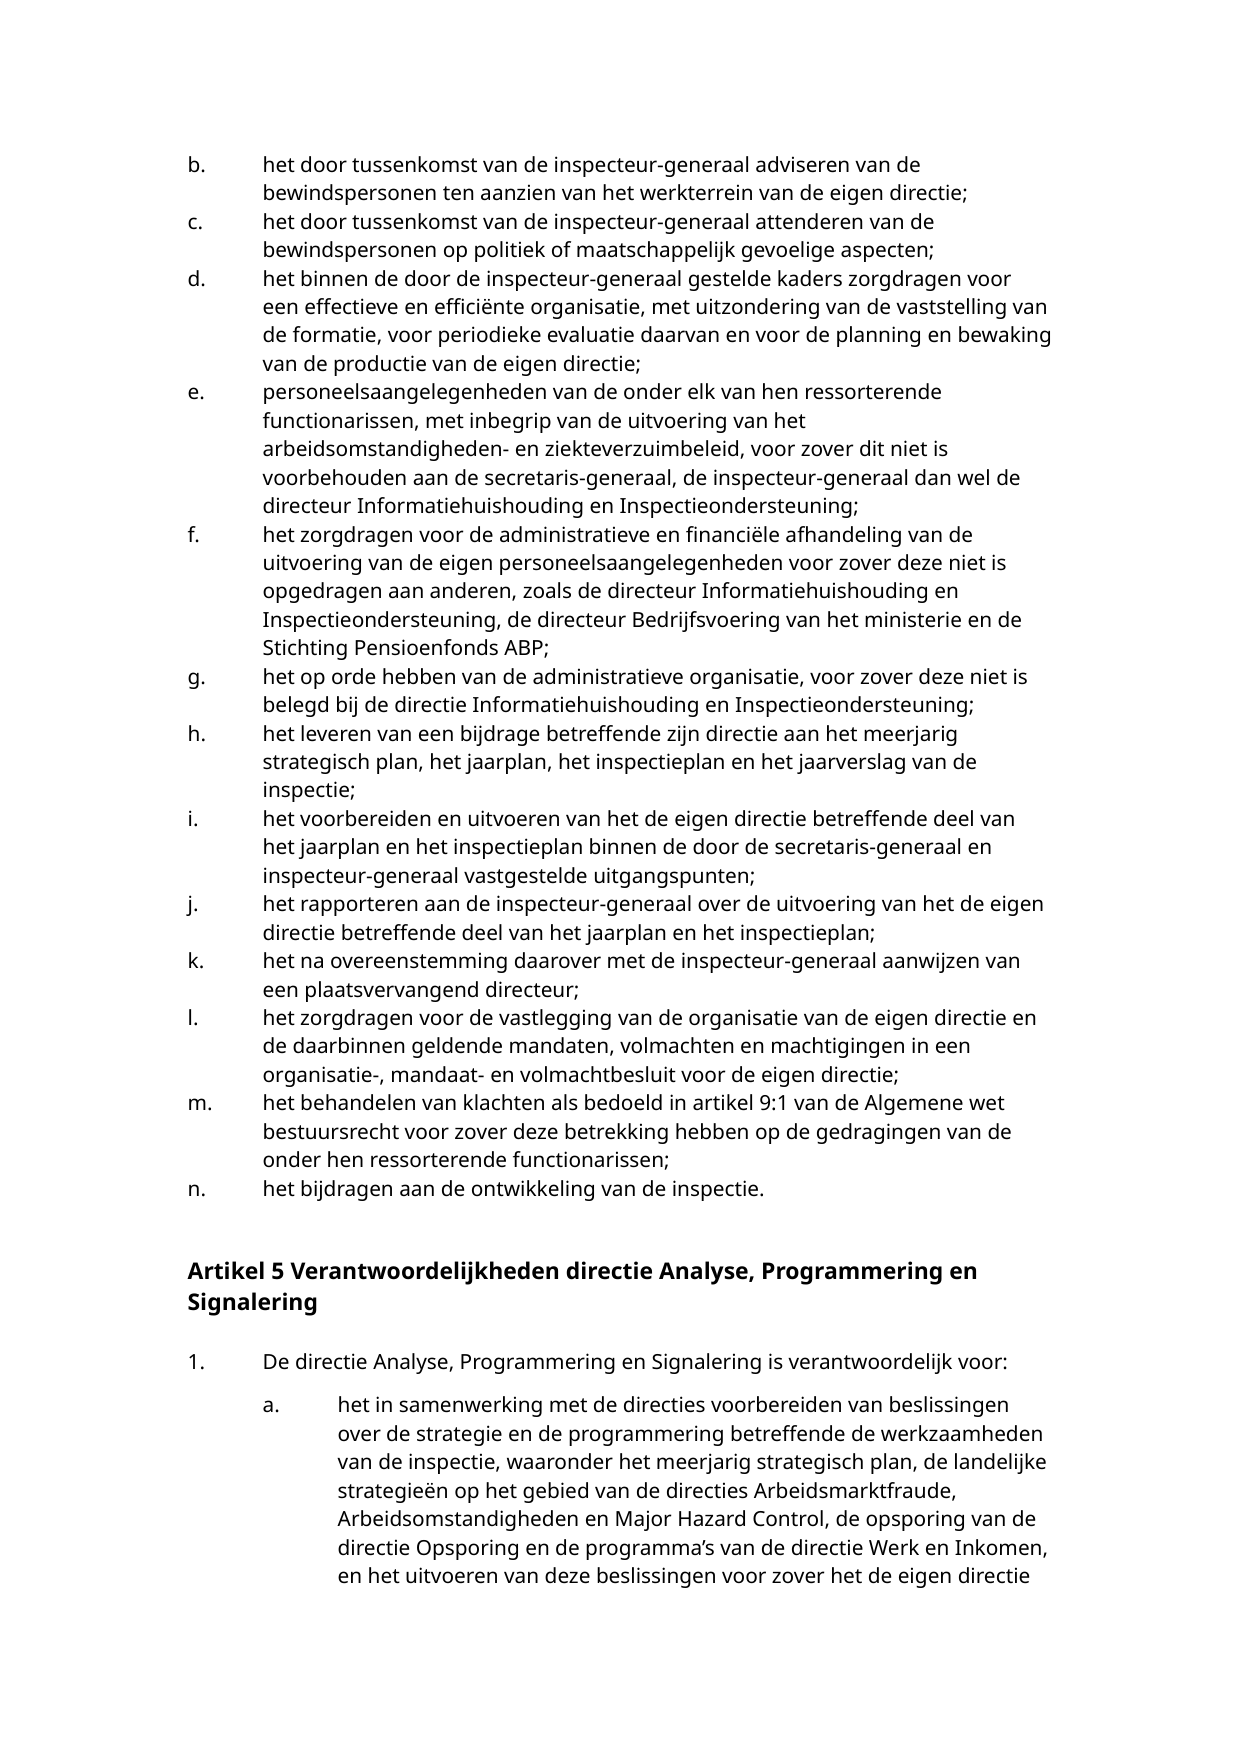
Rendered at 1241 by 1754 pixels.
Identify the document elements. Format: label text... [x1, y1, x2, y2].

list het binnen de door de inspecteur-generaal gestelde kaders zorgdragen voor een effectieve en efficiënte organisatie, met uitzondering van de vaststelling van de formatie, voor periodieke evaluatie daarvan en voor de planning en bewaking van de productie van de eigen directie; [187, 264, 1053, 377]
list het behandelen van klachten als bedoeld in artikel 9:1 van de Algemene wet bestuursrecht voor zover deze betrekking hebben op de gedragingen van de onder hen ressorterende functionarissen; [187, 1088, 1053, 1174]
list het in samenwerking met de directies voorbereiden van beslissingen over de strategie en de programmering betreffende de werkzaamheden van de inspectie, waaronder het meerjarig strategisch plan, de landelijke strategieën op het gebied van de directies Arbeidsmarktfraude, Arbeidsomstandigheden en Major Hazard Control, de opsporing van de directie Opsporing en de programma’s van de directie Werk en Inkomen, en het uitvoeren van deze beslissingen voor zover het de eigen directie [262, 1391, 1053, 1590]
list het door tussenkomst van de inspecteur-generaal adviseren van de bewindspersonen ten aanzien van het werkterrein van de eigen directie; [187, 150, 1053, 207]
list De directie Analyse, Programmering en Signalering is verantwoordelijk voor: [187, 1347, 1053, 1376]
list het op orde hebben van de administratieve organisatie, voor zover deze niet is belegd bij de directie Informatiehuishouding en Inspectieondersteuning; [187, 662, 1053, 719]
list het voorbereiden en uitvoeren van het de eigen directie betreffende deel van het jaarplan en het inspectieplan binnen de door de secretaris-generaal en inspecteur-generaal vastgestelde uitgangspunten; [187, 804, 1053, 889]
list het zorgdragen voor de vastlegging van de organisatie van de eigen directie en de daarbinnen geldende mandaten, volmachten en machtigingen in een organisatie-, mandaat- en volmachtbesluit voor de eigen directie; [187, 1003, 1053, 1088]
subtitle Artikel 5 Verantwoordelijkheden directie Analyse, Programmering en Signalering [187, 1255, 1053, 1317]
list het leveren van een bijdrage betreffende zijn directie aan het meerjarig strategisch plan, het jaarplan, het inspectieplan en het jaarverslag van de inspectie; [187, 719, 1053, 804]
list het rapporteren aan de inspecteur-generaal over de uitvoering van het de eigen directie betreffende deel van het jaarplan en het inspectieplan; [187, 889, 1053, 946]
list het bijdragen aan de ontwikkeling van de inspectie. [187, 1174, 1053, 1202]
list personeelsaangelegenheden van de onder elk van hen ressorterende functionarissen, met inbegrip van de uitvoering van het arbeidsomstandigheden- en ziekteverzuimbeleid, voor zover dit niet is voorbehouden aan de secretaris-generaal, de inspecteur-generaal dan wel de directeur Informatiehuishouding en Inspectieondersteuning; [187, 377, 1053, 520]
list het door tussenkomst van de inspecteur-generaal attenderen van de bewindspersonen op politiek of maatschappelijk gevoelige aspecten; [187, 207, 1053, 264]
list het zorgdragen voor de administratieve en financiële afhandeling van de uitvoering van de eigen personeelsaangelegenheden voor zover deze niet is opgedragen aan anderen, zoals de directeur Informatiehuishouding en Inspectieondersteuning, de directeur Bedrijfsvoering van het ministerie en de Stichting Pensioenfonds ABP; [187, 520, 1053, 662]
list het na overeenstemming daarover met de inspecteur-generaal aanwijzen van een plaatsvervangend directeur; [187, 946, 1053, 1003]
